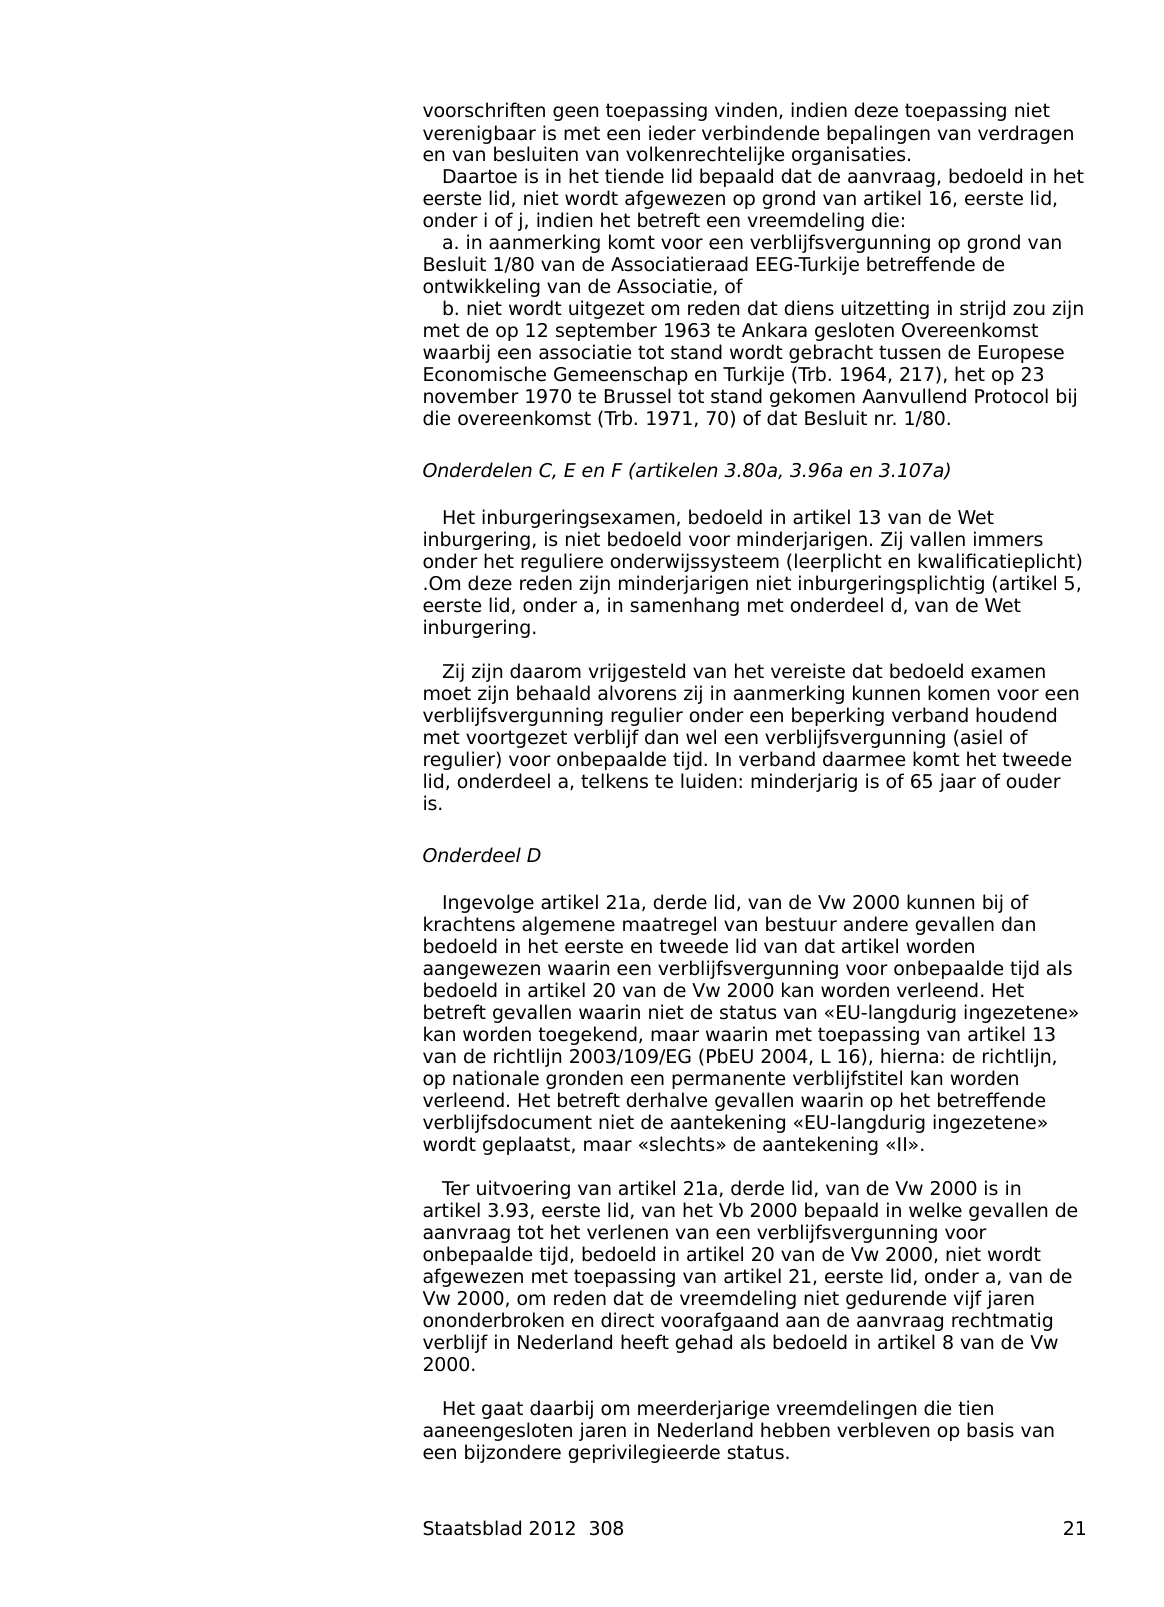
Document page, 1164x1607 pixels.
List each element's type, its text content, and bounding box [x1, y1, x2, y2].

text Daartoe is in het tiende lid bepaald dat de aanvraag, bedoeld in het eerste lid, niet wordt afgewezen op grond van artikel 16, eerste lid, onder i of j, indien het betreft een vreemdeling die: [422, 166, 1087, 232]
subtitle Onderdeel D [422, 845, 1087, 867]
text voorschriften geen toepassing vinden, indien deze toepassing niet verenigbaar is met een ieder verbindende bepalingen van verdragen en van besluiten van volkenrechtelijke organisaties. [422, 100, 1087, 166]
text Ter uitvoering van artikel 21a, derde lid, van de Vw 2000 is in artikel 3.93, eerste lid, van het Vb 2000 bepaald in welke gevallen de aanvraag tot het verlenen van een verblijfsvergunning voor onbepaalde tijd, bedoeld in artikel 20 van de Vw 2000, niet wordt afgewezen met toepassing van artikel 21, eerste lid, onder a, van de Vw 2000, om reden dat de vreemdeling niet gedurende vijf jaren ononderbroken en direct voorafgaand aan de aanvraag rechtmatig verblijf in Nederland heeft gehad als bedoeld in artikel 8 van de Vw 2000. [422, 1178, 1087, 1376]
text Het inburgeringsexamen, bedoeld in artikel 13 van de Wet inburgering, is niet bedoeld voor minderjarigen. Zij vallen immers onder het reguliere onderwijssysteem (leerplicht en kwalificatieplicht) .Om deze reden zijn minderjarigen niet inburgeringsplichtig (artikel 5, eerste lid, onder a, in samenhang met onderdeel d, van de Wet inburgering. [422, 507, 1087, 639]
text b. niet wordt uitgezet om reden dat diens uitzetting in strijd zou zijn met de op 12 september 1963 te Ankara gesloten Overeenkomst waarbij een associatie tot stand wordt gebracht tussen de Europese Economische Gemeenschap en Turkije (Trb. 1964, 217), het op 23 november 1970 te Brussel tot stand gekomen Aanvullend Protocol bij die overeenkomst (Trb. 1971, 70) of dat Besluit nr. 1/80. [422, 298, 1087, 430]
text Het gaat daarbij om meerderjarige vreemdelingen die tien aaneengesloten jaren in Nederland hebben verbleven op basis van een bijzondere geprivilegieerde status. [422, 1398, 1087, 1464]
text Zij zijn daarom vrijgesteld van het vereiste dat bedoeld examen moet zijn behaald alvorens zij in aanmerking kunnen komen voor een verblijfsvergunning regulier onder een beperking verband houdend met voortgezet verblijf dan wel een verblijfsvergunning (asiel of regulier) voor onbepaalde tijd. In verband daarmee komt het tweede lid, onderdeel a, telkens te luiden: minderjarig is of 65 jaar of ouder is. [422, 661, 1087, 815]
subtitle Onderdelen C, E en F (artikelen 3.80a, 3.96a en 3.107a) [422, 460, 1087, 482]
text Ingevolge artikel 21a, derde lid, van de Vw 2000 kunnen bij of krachtens algemene maatregel van bestuur andere gevallen dan bedoeld in het eerste en tweede lid van dat artikel worden aangewezen waarin een verblijfsvergunning voor onbepaalde tijd als bedoeld in artikel 20 van de Vw 2000 kan worden verleend. Het betreft gevallen waarin niet de status van «EU-langdurig ingezetene» kan worden toegekend, maar waarin met toepassing van artikel 13 van de richtlijn 2003/109/EG (PbEU 2004, L 16), hierna: de richtlijn, op nationale gronden een permanente verblijfstitel kan worden verleend. Het betreft derhalve gevallen waarin op het betreffende verblijfsdocument niet de aantekening «EU-langdurig ingezetene» wordt geplaatst, maar «slechts» de aantekening «II». [422, 892, 1087, 1156]
text a. in aanmerking komt voor een verblijfsvergunning op grond van Besluit 1/80 van de Associatieraad EEG-Turkije betreffende de ontwikkeling van de Associatie, of [422, 232, 1087, 298]
